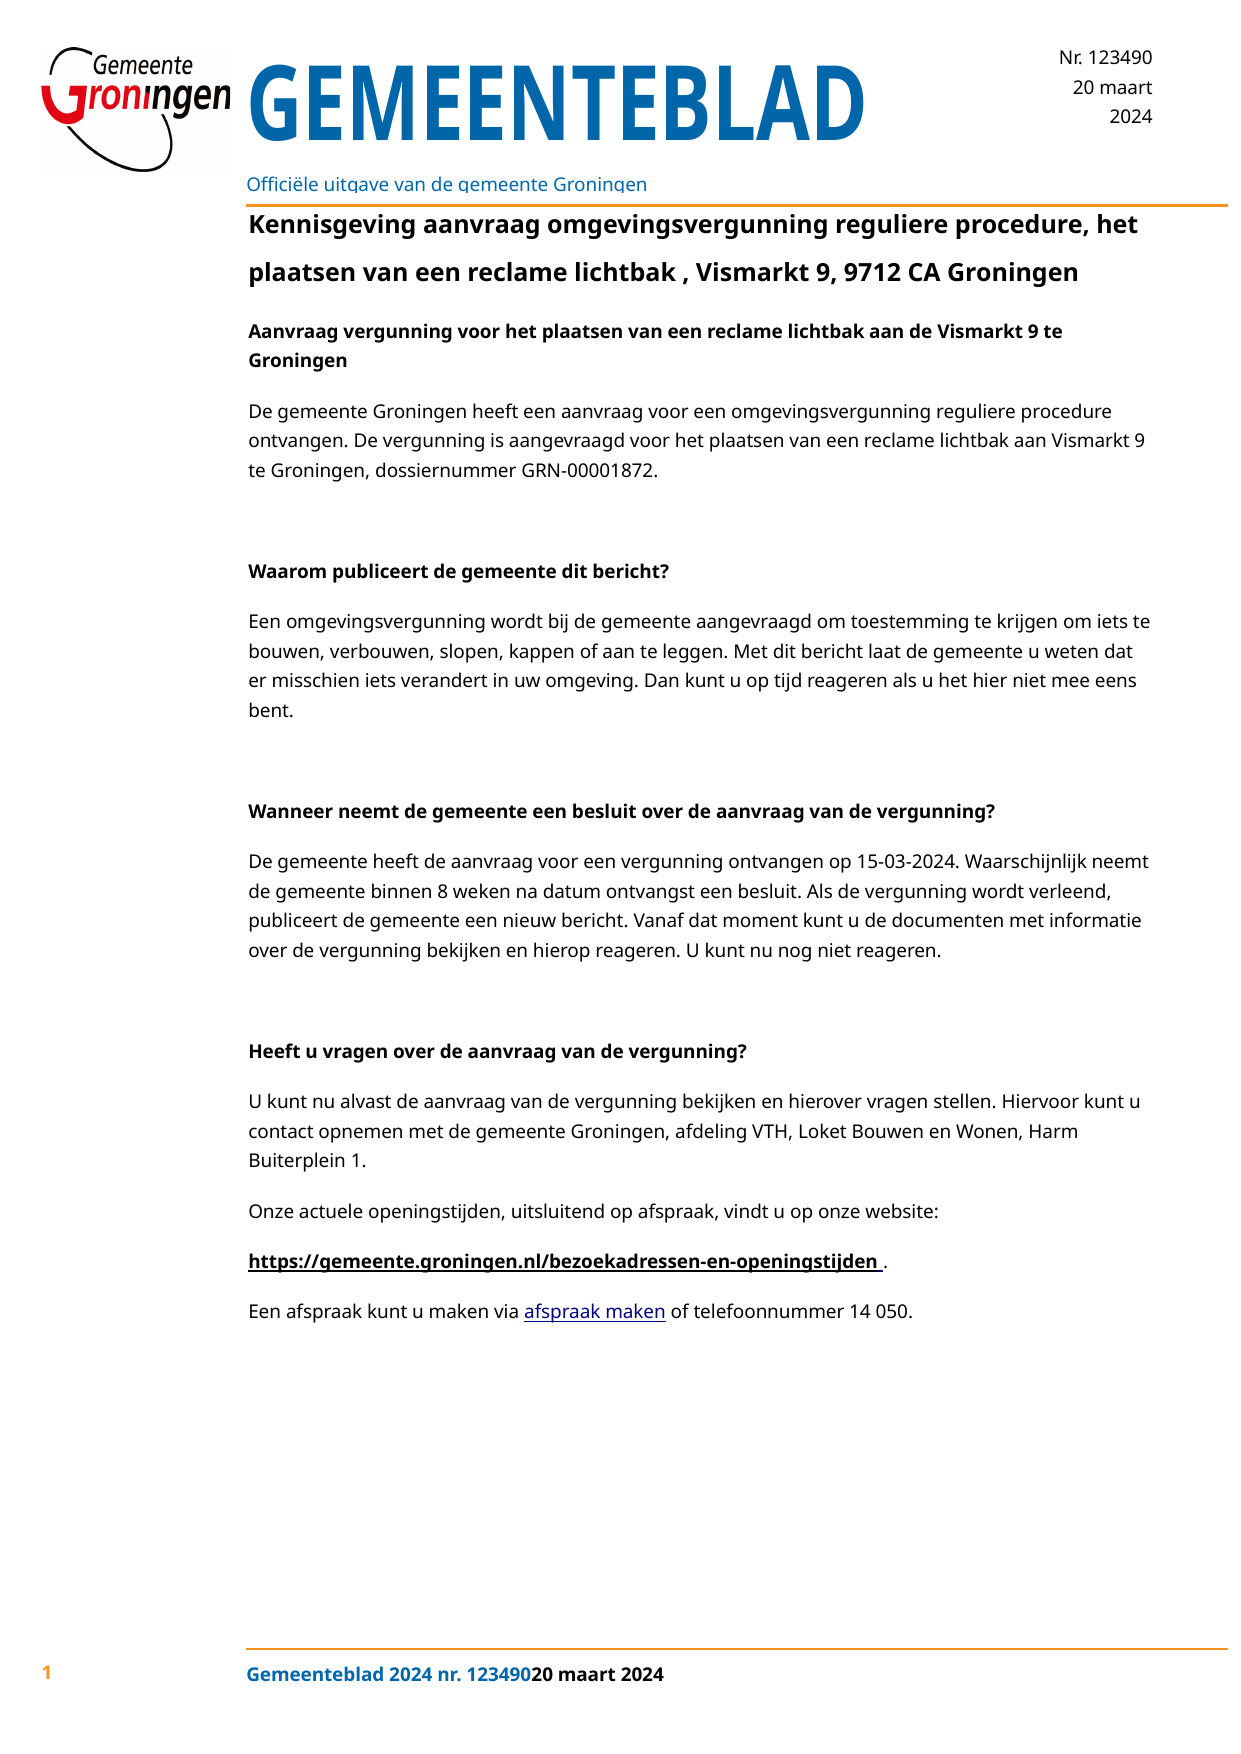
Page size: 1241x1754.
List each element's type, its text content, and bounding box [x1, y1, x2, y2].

text Onze actuele openingstijden, uitsluitend op afspraak, vindt u op onze website: [248, 1198, 1152, 1224]
text Kennisgeving aanvraag omgevingsvergunning reguliere procedure, het plaatsen van een reclame lichtbak , Vismarkt 9, 9712 CA Groningen [248, 207, 1152, 288]
text Heeft u vragen over de aanvraag van de vergunning? [248, 1038, 1152, 1064]
text https://gemeente.groningen.nl/bezoekadressen-en-openingstijden . [248, 1248, 1152, 1274]
text Een omgevingsvergunning wordt bij de gemeente aangevraagd om toestemming te krijgen om iets te bouwen, verbouwen, slopen, kappen of aan te leggen. Met dit bericht laat de gemeente u weten dat er misschien iets verandert in uw omgeving. Dan kunt u op tijd reageren als u het hier niet mee eens bent. [248, 608, 1152, 723]
text De gemeente heeft de aanvraag voor een vergunning ontvangen op 15-03-2024. Waarschijnlijk neemt de gemeente binnen 8 weken na datum ontvangst een besluit. Als de vergunning wordt verleend, publiceert de gemeente een nieuw bericht. Vanaf dat moment kunt u de documenten met informatie over de vergunning bekijken en hierop reageren. U kunt nu nog niet reageren. [248, 848, 1152, 963]
text Wanneer neemt de gemeente een besluit over de aanvraag van de vergunning? [248, 798, 1152, 824]
text U kunt nu alvast de aanvraag van de vergunning bekijken en hierover vragen stellen. Hiervoor kunt u contact opnemen met de gemeente Groningen, afdeling VTH, Loket Bouwen en Wonen, Harm Buiterplein 1. [248, 1088, 1152, 1173]
text Waarom publiceert de gemeente dit bericht? [248, 558, 1152, 584]
text Een afspraak kunt u maken via afspraak maken of telefoonnummer 14 050. [248, 1299, 1152, 1324]
text Aanvraag vergunning voor het plaatsen van een reclame lichtbak aan de Vismarkt 9 te Groningen [248, 318, 1152, 373]
picture [41, 47, 231, 172]
text De gemeente Groningen heeft een aanvraag voor een omgevingsvergunning reguliere procedure ontvangen. De vergunning is aangevraagd voor het plaatsen van een reclame lichtbak aan Vismarkt 9 te Groningen, dossiernummer GRN-00001872. [248, 398, 1152, 483]
